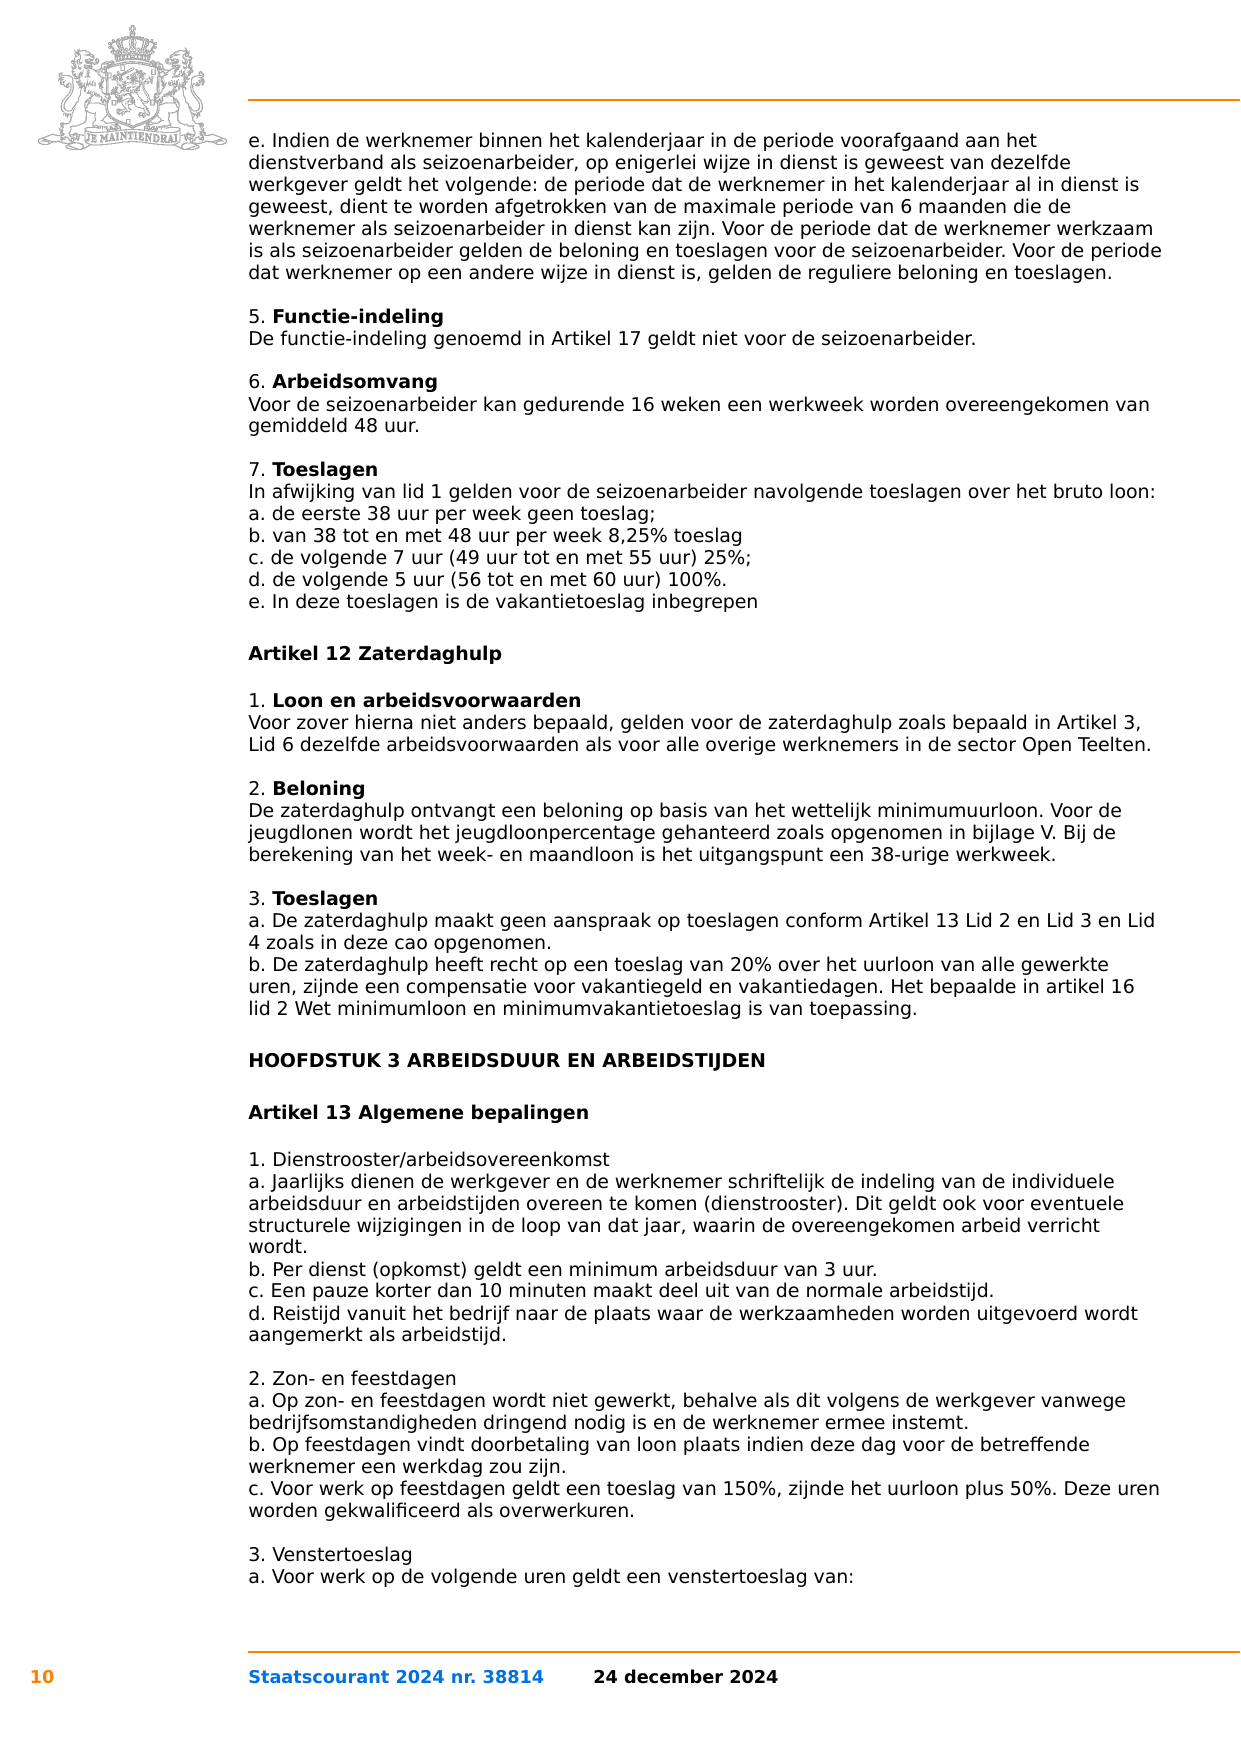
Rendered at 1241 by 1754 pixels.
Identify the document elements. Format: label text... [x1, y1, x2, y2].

text a. Jaarlijks dienen de werkgever en de werknemer schriftelijk de indeling van de individuele arbeidsduur en arbeidstijden overeen te komen (dienstrooster). Dit geldt ook voor eventuele structurele wijzigingen in de loop van dat jaar, waarin de overeengekomen arbeid verricht wordt. [248, 1171, 1163, 1258]
text 7. Toeslagen [248, 459, 1163, 481]
text d. de volgende 5 uur (56 tot en met 60 uur) 100%. [248, 569, 1163, 591]
text c. Voor werk op feestdagen geldt een toeslag van 150%, zijnde het uurloon plus 50%. Deze uren worden gekwalificeerd als overwerkuren. [248, 1478, 1163, 1522]
text b. Per dienst (opkomst) geldt een minimum arbeidsduur van 3 uur. [248, 1258, 1163, 1280]
text c. de volgende 7 uur (49 uur tot en met 55 uur) 25%; [248, 547, 1163, 569]
text a. Voor werk op de volgende uren geldt een venstertoeslag van: [248, 1566, 1163, 1588]
text b. De zaterdaghulp heeft recht op een toeslag van 20% over het uurloon van alle gewerkte uren, zijnde een compensatie voor vakantiegeld en vakantiedagen. Het bepaalde in artikel 16 lid 2 Wet minimumloon en minimumvakantietoeslag is van toepassing. [248, 954, 1163, 1019]
text b. Op feestdagen vindt doorbetaling van loon plaats indien deze dag voor de betreffende werknemer een werkdag zou zijn. [248, 1434, 1163, 1478]
text a. de eerste 38 uur per week geen toeslag; [248, 503, 1163, 525]
text 1. Loon en arbeidsvoorwaarden [248, 690, 1163, 712]
text e. Indien de werknemer binnen het kalenderjaar in de periode voorafgaand aan het dienstverband als seizoenarbeider, op enigerlei wijze in dienst is geweest van dezelfde werkgever geldt het volgende: de periode dat de werknemer in het kalenderjaar al in dienst is geweest, dient te worden afgetrokken van de maximale periode van 6 maanden die de werknemer als seizoenarbeider in dienst kan zijn. Voor de periode dat de werknemer werkzaam is als seizoenarbeider gelden de beloning en toeslagen voor de seizoenarbeider. Voor de periode dat werknemer op een andere wijze in dienst is, gelden de reguliere beloning en toeslagen. [248, 130, 1163, 284]
text e. In deze toeslagen is de vakantietoeslag inbegrepen [248, 591, 1163, 613]
text In afwijking van lid 1 gelden voor de seizoenarbeider navolgende toeslagen over het bruto loon: [248, 481, 1163, 503]
text 6. Arbeidsomvang [248, 371, 1163, 393]
text 3. Toeslagen [248, 888, 1163, 910]
text De zaterdaghulp ontvangt een beloning op basis van het wettelijk minimumuurloon. Voor de jeugdlonen wordt het jeugdloonpercentage gehanteerd zoals opgenomen in bijlage V. Bij de berekening van het week- en maandloon is het uitgangspunt een 38-urige werkweek. [248, 800, 1163, 866]
text a. De zaterdaghulp maakt geen aanspraak op toeslagen conform Artikel 13 Lid 2 en Lid 3 en Lid 4 zoals in deze cao opgenomen. [248, 910, 1163, 954]
text De functie-indeling genoemd in Artikel 17 geldt niet voor de seizoenarbeider. [248, 328, 1163, 349]
text 3. Venstertoeslag [248, 1544, 1163, 1566]
text a. Op zon- en feestdagen wordt niet gewerkt, behalve als dit volgens de werkgever vanwege bedrijfsomstandigheden dringend nodig is en de werknemer ermee instemt. [248, 1390, 1163, 1434]
text d. Reistijd vanuit het bedrijf naar de plaats waar de werkzaamheden worden uitgevoerd wordt aangemerkt als arbeidstijd. [248, 1302, 1163, 1346]
text c. Een pauze korter dan 10 minuten maakt deel uit van de normale arbeidstijd. [248, 1280, 1163, 1302]
text b. van 38 tot en met 48 uur per week 8,25% toeslag [248, 525, 1163, 547]
subtitle Artikel 13 Algemene bepalingen [248, 1102, 1163, 1123]
text 2. Zon- en feestdagen [248, 1368, 1163, 1390]
text Voor zover hierna niet anders bepaald, gelden voor de zaterdaghulp zoals bepaald in Artikel 3, Lid 6 dezelfde arbeidsvoorwaarden als voor alle overige werknemers in de sector Open Teelten. [248, 712, 1163, 756]
text Voor de seizoenarbeider kan gedurende 16 weken een werkweek worden overeengekomen van gemiddeld 48 uur. [248, 393, 1163, 437]
subtitle Artikel 12 Zaterdaghulp [248, 643, 1163, 665]
text 2. Beloning [248, 778, 1163, 800]
subtitle HOOFDSTUK 3 ARBEIDSDUUR EN ARBEIDSTIJDEN [248, 1049, 1163, 1072]
text 5. Functie-indeling [248, 306, 1163, 328]
text 1. Dienstrooster/arbeidsovereenkomst [248, 1148, 1163, 1171]
picture [38, 25, 227, 150]
